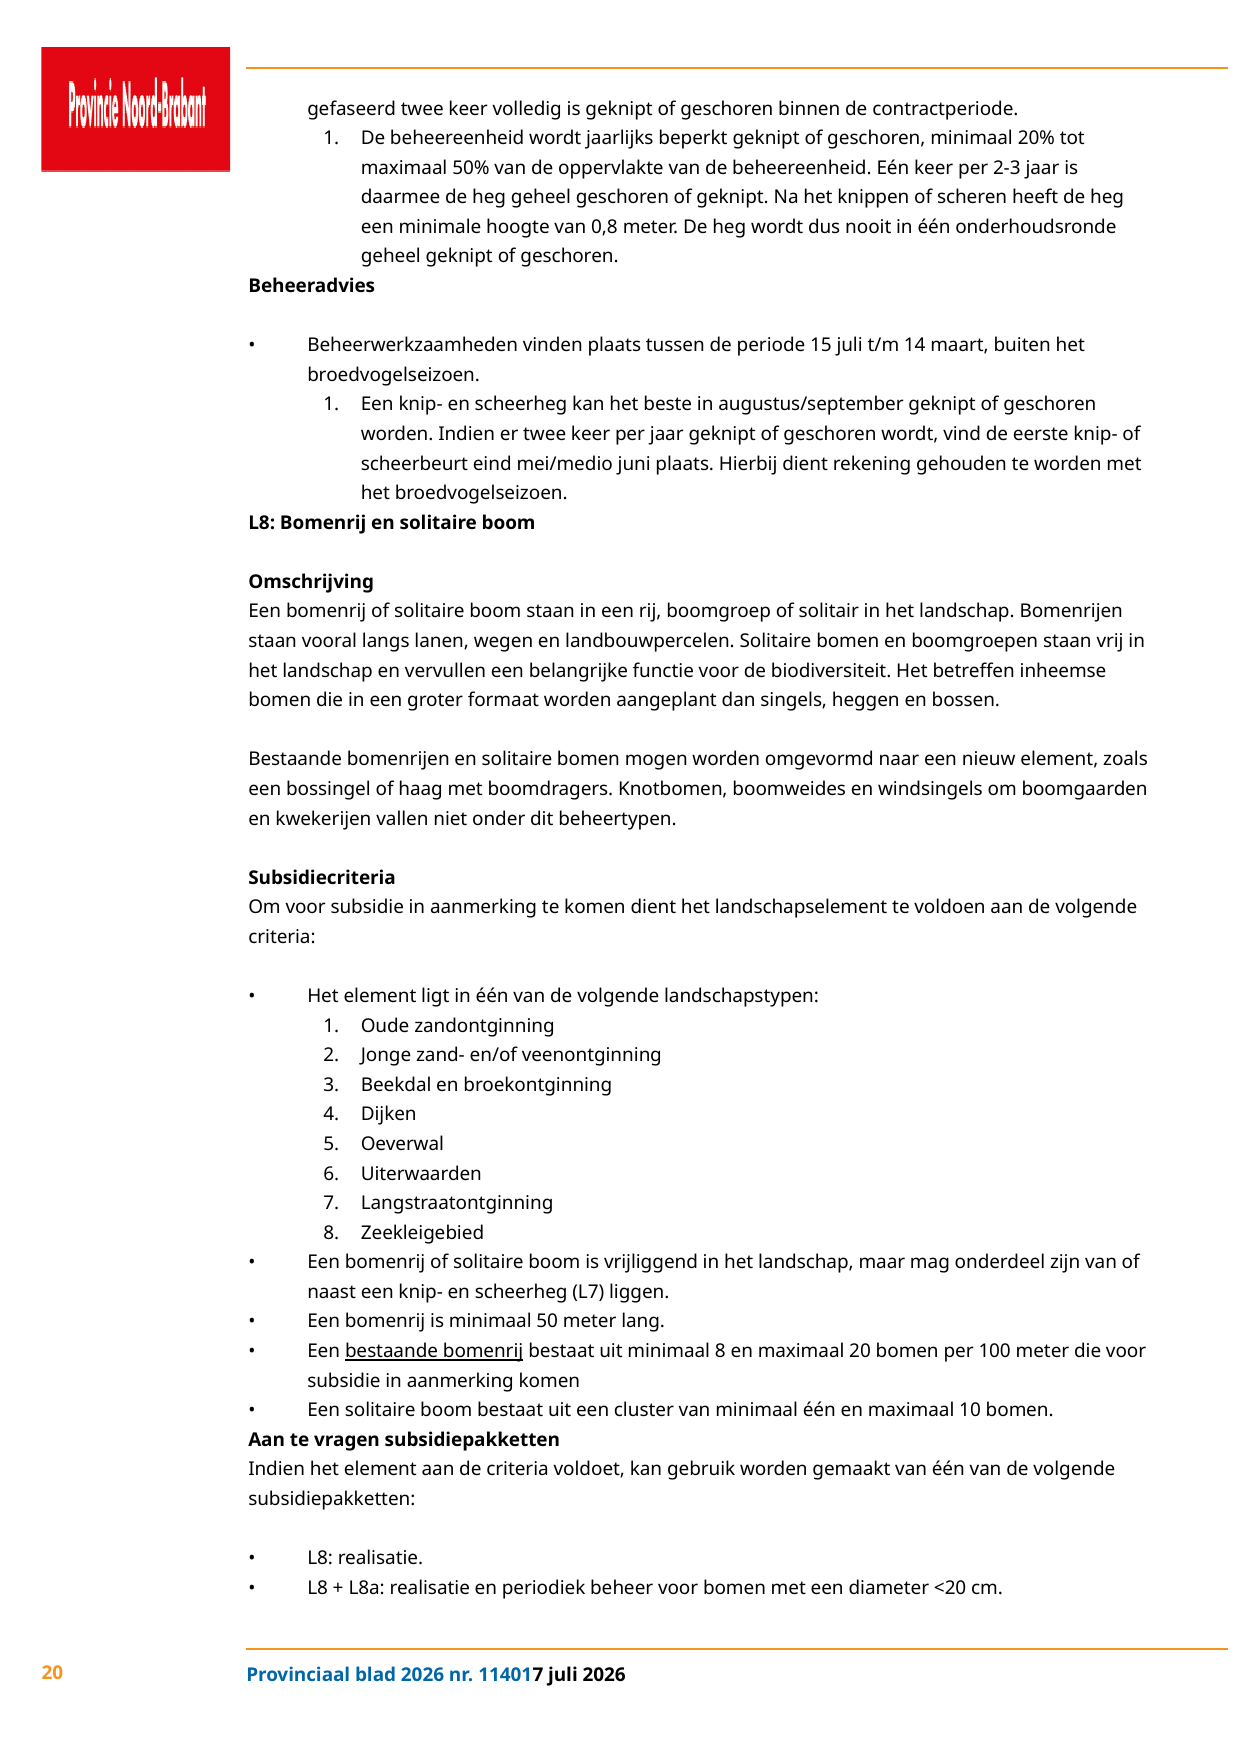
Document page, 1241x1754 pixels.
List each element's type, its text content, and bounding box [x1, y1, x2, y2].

list Een knip- en scheerheg kan het beste in augustus/september geknipt of geschoren worden. Indien er twee keer per jaar geknipt of geschoren wordt, vind de eerste knip- of scheerbeurt eind mei/medio juni plaats. Hierbij dient rekening gehouden te worden met het broedvogelseizoen. [323, 391, 1152, 505]
text Beheeradvies [248, 272, 1152, 298]
picture [41, 47, 231, 172]
list Oude zandontginning [323, 1012, 1152, 1038]
list Beheerwerkzaamheden vinden plaats tussen de periode 15 juli t/m 14 maart, buiten het broedvogelseizoen. [248, 331, 1152, 387]
list Een bestaande bomenrij bestaat uit minimaal 8 en maximaal 20 bomen per 100 meter die voor subsidie in aanmerking komen [248, 1337, 1152, 1393]
list Uiterwaarden [323, 1160, 1152, 1186]
text Een bomenrij of solitaire boom staan in een rij, boomgroep of solitair in het landschap. Bomenrijen staan vooral langs lanen, wegen en landbouwpercelen. Solitaire bomen en boomgroepen staan vrij in het landschap en vervullen een belangrijke functie voor de biodiversiteit. Het betreffen inheemse bomen die in een groter formaat worden aangeplant dan singels, heggen en bossen. [248, 598, 1152, 712]
text Om voor subsidie in aanmerking te komen dient het landschapselement te voldoen aan de volgende criteria: [248, 893, 1152, 949]
list Een solitaire boom bestaat uit een cluster van minimaal één en maximaal 10 bomen. [248, 1396, 1152, 1422]
list Dijken [323, 1101, 1152, 1126]
list De beheereenheid wordt jaarlijks beperkt geknipt of geschoren, minimaal 20% tot maximaal 50% van de oppervlakte van de beheereenheid. Eén keer per 2-3 jaar is daarmee de heg geheel geschoren of geknipt. Na het knippen of scheren heeft de heg een minimale hoogte van 0,8 meter. De heg wordt dus nooit in één onderhoudsronde geheel geknipt of geschoren. [323, 124, 1152, 268]
list Beekdal en broekontginning [323, 1071, 1152, 1097]
list Een bomenrij of solitaire boom is vrijliggend in het landschap, maar mag onderdeel zijn van of naast een knip- en scheerheg (L7) liggen. [248, 1248, 1152, 1304]
list Zeekleigebied [323, 1219, 1152, 1245]
text Aan te vragen subsidiepakketten [248, 1426, 1152, 1452]
list Jonge zand- en/of veenontginning [323, 1041, 1152, 1067]
list gefaseerd twee keer volledig is geknipt of geschoren binnen de contractperiode. [248, 95, 1152, 121]
text Indien het element aan de criteria voldoet, kan gebruik worden gemaakt van één van de volgende subsidiepakketten: [248, 1456, 1152, 1511]
list Een bomenrij is minimaal 50 meter lang. [248, 1308, 1152, 1333]
list Langstraatontginning [323, 1189, 1152, 1215]
list Oeverwal [323, 1130, 1152, 1156]
text L8: Bomenrij en solitaire boom [248, 509, 1152, 535]
text Bestaande bomenrijen en solitaire bomen mogen worden omgevormd naar een nieuw element, zoals een bossingel of haag met boomdragers. Knotbomen, boomweides en windsingels om boomgaarden en kwekerijen vallen niet onder dit beheertypen. [248, 746, 1152, 831]
list L8: realisatie. [248, 1544, 1152, 1570]
list L8 + L8a: realisatie en periodiek beheer voor bomen met een diameter <20 cm. [248, 1574, 1152, 1600]
text Subsidiecriteria [248, 864, 1152, 890]
text Omschrijving [248, 568, 1152, 594]
list Het element ligt in één van de volgende landschapstypen: [248, 982, 1152, 1008]
